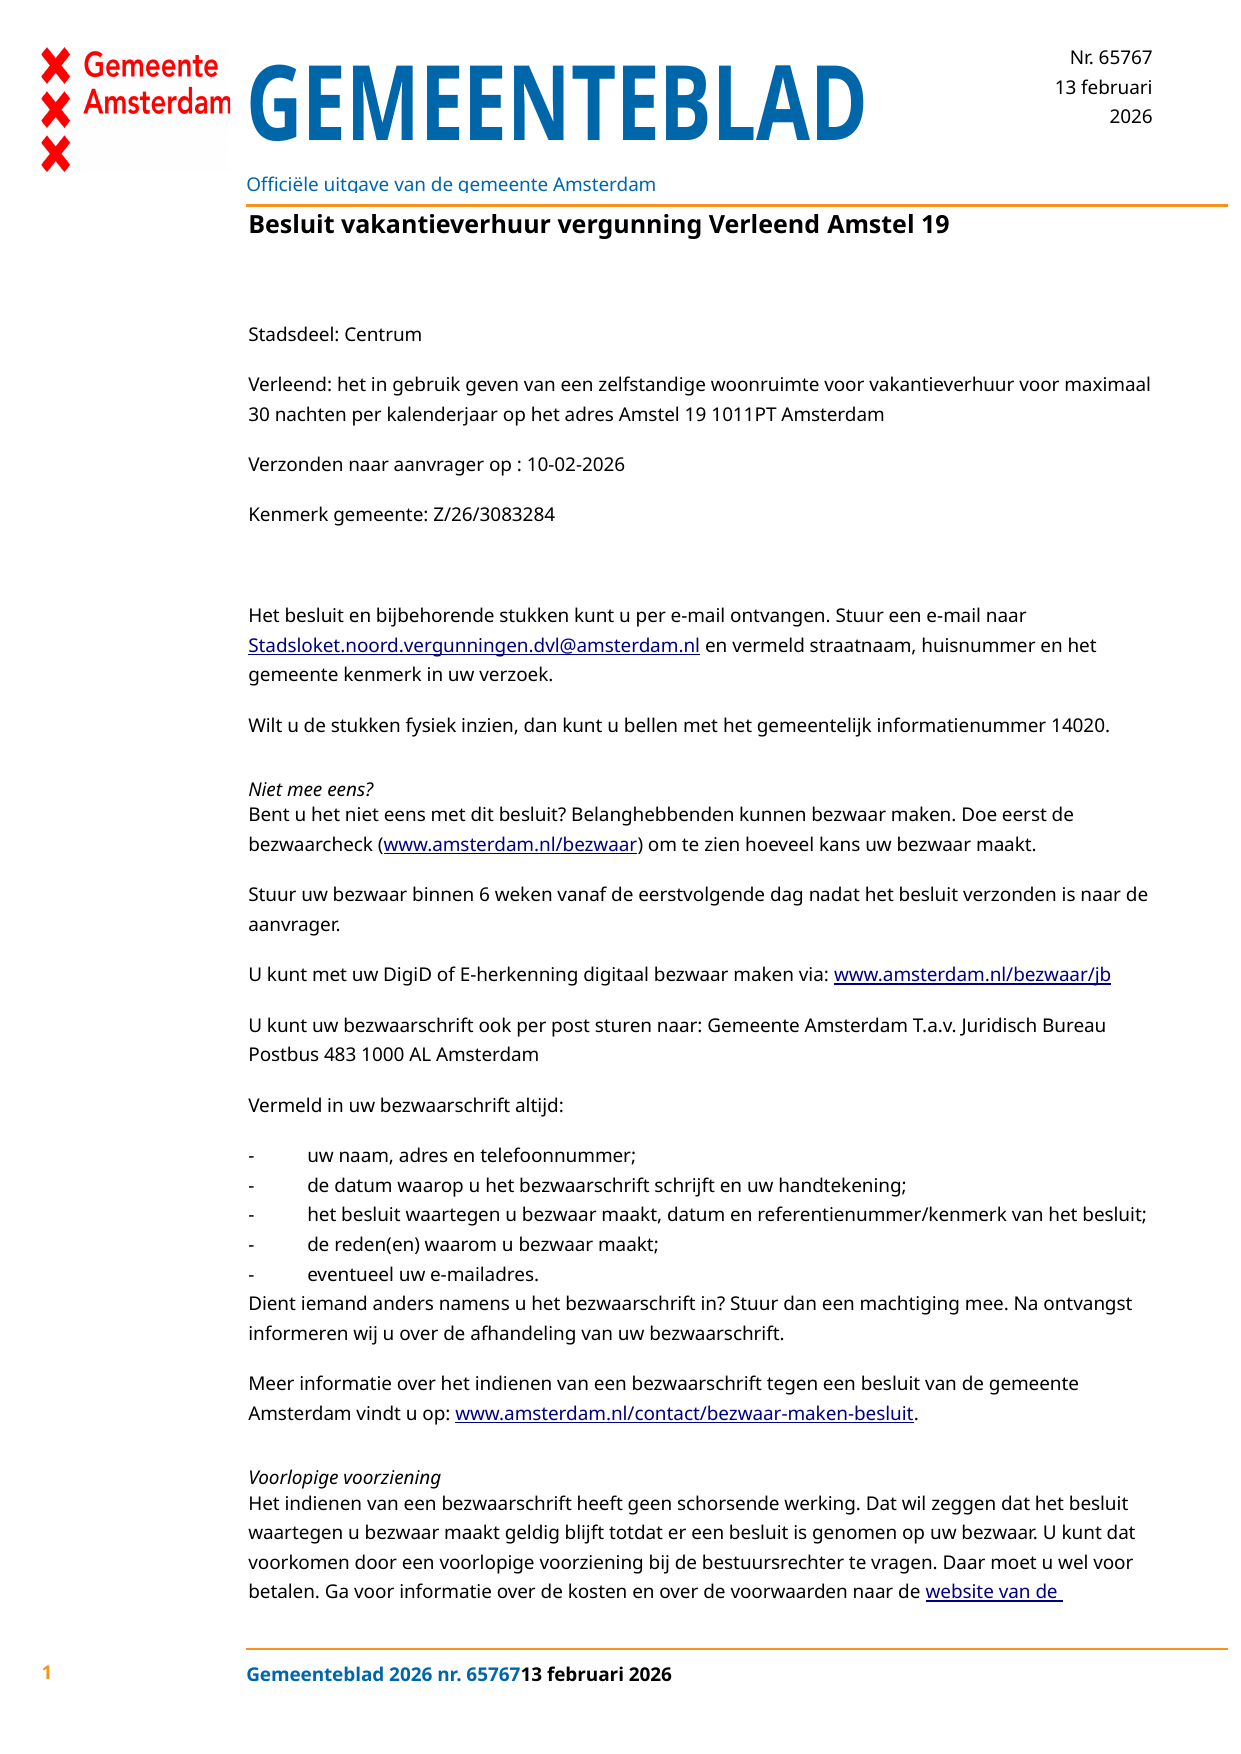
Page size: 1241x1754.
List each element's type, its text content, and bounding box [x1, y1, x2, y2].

text Vermeld in uw bezwaarschrift altijd: [248, 1092, 1152, 1118]
text Voorlopige voorziening [248, 1464, 1152, 1490]
list het besluit waartegen u bezwaar maakt, datum en referentienummer/kenmerk van het besluit; [248, 1202, 1152, 1227]
picture [41, 47, 231, 172]
text Stuur uw bezwaar binnen 6 weken vanaf de eerstvolgende dag nadat het besluit verzonden is naar de aanvrager. [248, 882, 1152, 937]
text U kunt met uw DigiD of E-herkenning digitaal bezwaar maken via: www.amsterdam.nl/bezwaar/jb [248, 962, 1152, 987]
text Besluit vakantieverhuur vergunning Verleend Amstel 19 [248, 207, 1152, 241]
text Verzonden naar aanvrager op : 10-02-2026 [248, 451, 1152, 477]
text Niet mee eens? [248, 776, 1152, 802]
text U kunt uw bezwaarschrift ook per post sturen naar: Gemeente Amsterdam T.a.v. Juridisch Bureau Postbus 483 1000 AL Amsterdam [248, 1012, 1152, 1067]
text Het indienen van een bezwaarschrift heeft geen schorsende werking. Dat wil zeggen dat het besluit waartegen u bezwaar maakt geldig blijft totdat er een besluit is genomen op uw bezwaar. U kunt dat voorkomen door een voorlopige voorziening bij de bestuursrechter te vragen. Daar moet u wel voor betalen. Ga voor informatie over de kosten en over de voorwaarden naar de website van de [248, 1490, 1152, 1604]
text Stadsdeel: Centrum [248, 321, 1152, 346]
text Dient iemand anders namens u het bezwaarschrift in? Stuur dan een machtiging mee. Na ontvangst informeren wij u over de afhandeling van uw bezwaarschrift. [248, 1290, 1152, 1346]
text Verleend: het in gebruik geven van een zelfstandige woonruimte voor vakantieverhuur voor maximaal 30 nachten per kalenderjaar op het adres Amstel 19 1011PT Amsterdam [248, 371, 1152, 426]
text Kenmerk gemeente: Z/26/3083284 [248, 502, 1152, 527]
text Wilt u de stukken fysiek inzien, dan kunt u bellen met het gemeentelijk informatienummer 14020. [248, 712, 1152, 738]
list de reden(en) waarom u bezwaar maakt; [248, 1231, 1152, 1257]
list uw naam, adres en telefoonnummer; [248, 1142, 1152, 1168]
text Bent u het niet eens met dit besluit? Belanghebbenden kunnen bezwaar maken. Doe eerst de bezwaarcheck (www.amsterdam.nl/bezwaar) om te zien hoeveel kans uw bezwaar maakt. [248, 802, 1152, 857]
list de datum waarop u het bezwaarschrift schrijft en uw handtekening; [248, 1172, 1152, 1198]
text Het besluit en bijbehorende stukken kunt u per e-mail ontvangen. Stuur een e-mail naar Stadsloket.noord.vergunningen.dvl@amsterdam.nl en vermeld straatnaam, huisnummer en het gemeente kenmerk in uw verzoek. [248, 602, 1152, 687]
text Meer informatie over het indienen van een bezwaarschrift tegen een besluit van de gemeente Amsterdam vindt u op: www.amsterdam.nl/contact/bezwaar-maken-besluit. [248, 1370, 1152, 1426]
list eventueel uw e-mailadres. [248, 1261, 1152, 1287]
